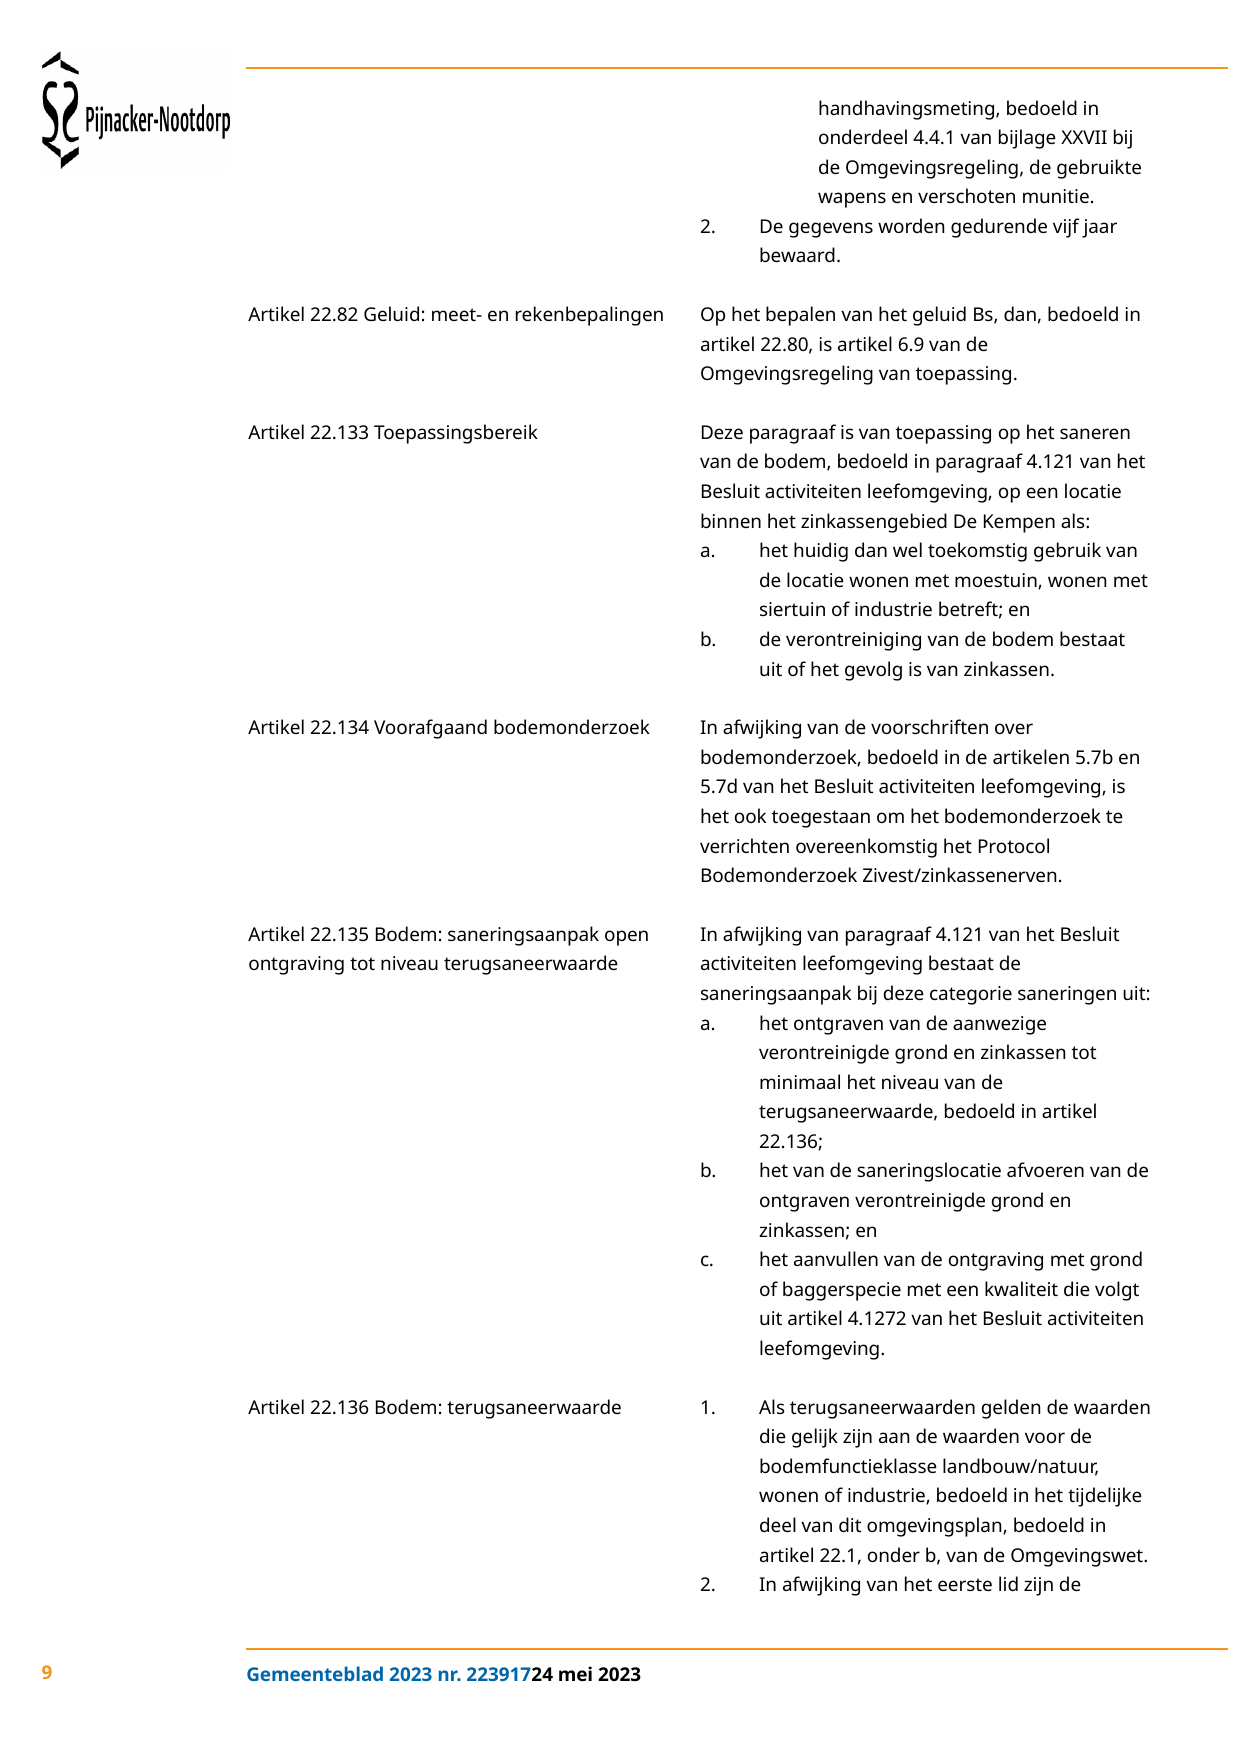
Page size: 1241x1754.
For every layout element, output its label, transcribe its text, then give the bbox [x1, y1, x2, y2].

table_header Artikel 22.82 Geluid: meet- en rekenbepalingen [248, 301, 700, 386]
table_header Deze paragraaf is van toepassing op het saneren van de bodem, bedoeld in paragraaf 4.121 van het Besluit activiteiten leefomgeving, op een locatie binnen het zinkassengebied De Kempen als: het huidig dan wel toekomstig gebruik van de locatie wonen met moestuin, wonen met siertuin of industrie betreft; en de verontreiniging van de bodem bestaat uit of het gevolg is van zinkassen. [700, 419, 1152, 682]
picture [41, 47, 231, 172]
table_header Artikel 22.134 Voorafgaand bodemonderzoek [248, 715, 700, 888]
table_header Op het bepalen van het geluid Bs, dan, bedoeld in artikel 22.80, is artikel 6.9 van de Omgevingsregeling van toepassing. [700, 301, 1152, 386]
table_header Artikel 22.136 Bodem: terugsaneerwaarde [248, 1394, 700, 1597]
table_header Artikel 22.133 Toepassingsbereik [248, 419, 700, 682]
table_header Artikel 22.135 Bodem: saneringsaanpak open ontgraving tot niveau terugsaneerwaarde [248, 921, 700, 1361]
table_header [248, 95, 700, 268]
table_header Als terugsaneerwaarden gelden de waarden die gelijk zijn aan de waarden voor de bodemfunctieklasse landbouw/natuur, wonen of industrie, bedoeld in het tijdelijke deel van dit omgevingsplan, bedoeld in artikel 22.1, onder b, van de Omgevingswet. In afwijking van het eerste lid zijn de [700, 1394, 1152, 1597]
table_header In afwijking van paragraaf 4.121 van het Besluit activiteiten leefomgeving bestaat de saneringsaanpak bij deze categorie saneringen uit: het ontgraven van de aanwezige verontreinigde grond en zinkassen tot minimaal het niveau van de terugsaneerwaarde, bedoeld in artikel 22.136; het van de saneringslocatie afvoeren van de ontgraven verontreinigde grond en zinkassen; en het aanvullen van de ontgraving met grond of baggerspecie met een kwaliteit die volgt uit artikel 4.1272 van het Besluit activiteiten leefomgeving. [700, 921, 1152, 1361]
table_header handhavingsmeting, bedoeld in onderdeel 4.4.1 van bijlage XXVII bij de Omgevingsregeling, de gebruikte wapens en verschoten munitie. De gegevens worden gedurende vijf jaar bewaard. [700, 95, 1152, 268]
table_header In afwijking van de voorschriften over bodemonderzoek, bedoeld in de artikelen 5.7b en 5.7d van het Besluit activiteiten leefomgeving, is het ook toegestaan om het bodemonderzoek te verrichten overeenkomstig het Protocol Bodemonderzoek Zivest/zinkassenerven. [700, 715, 1152, 888]
